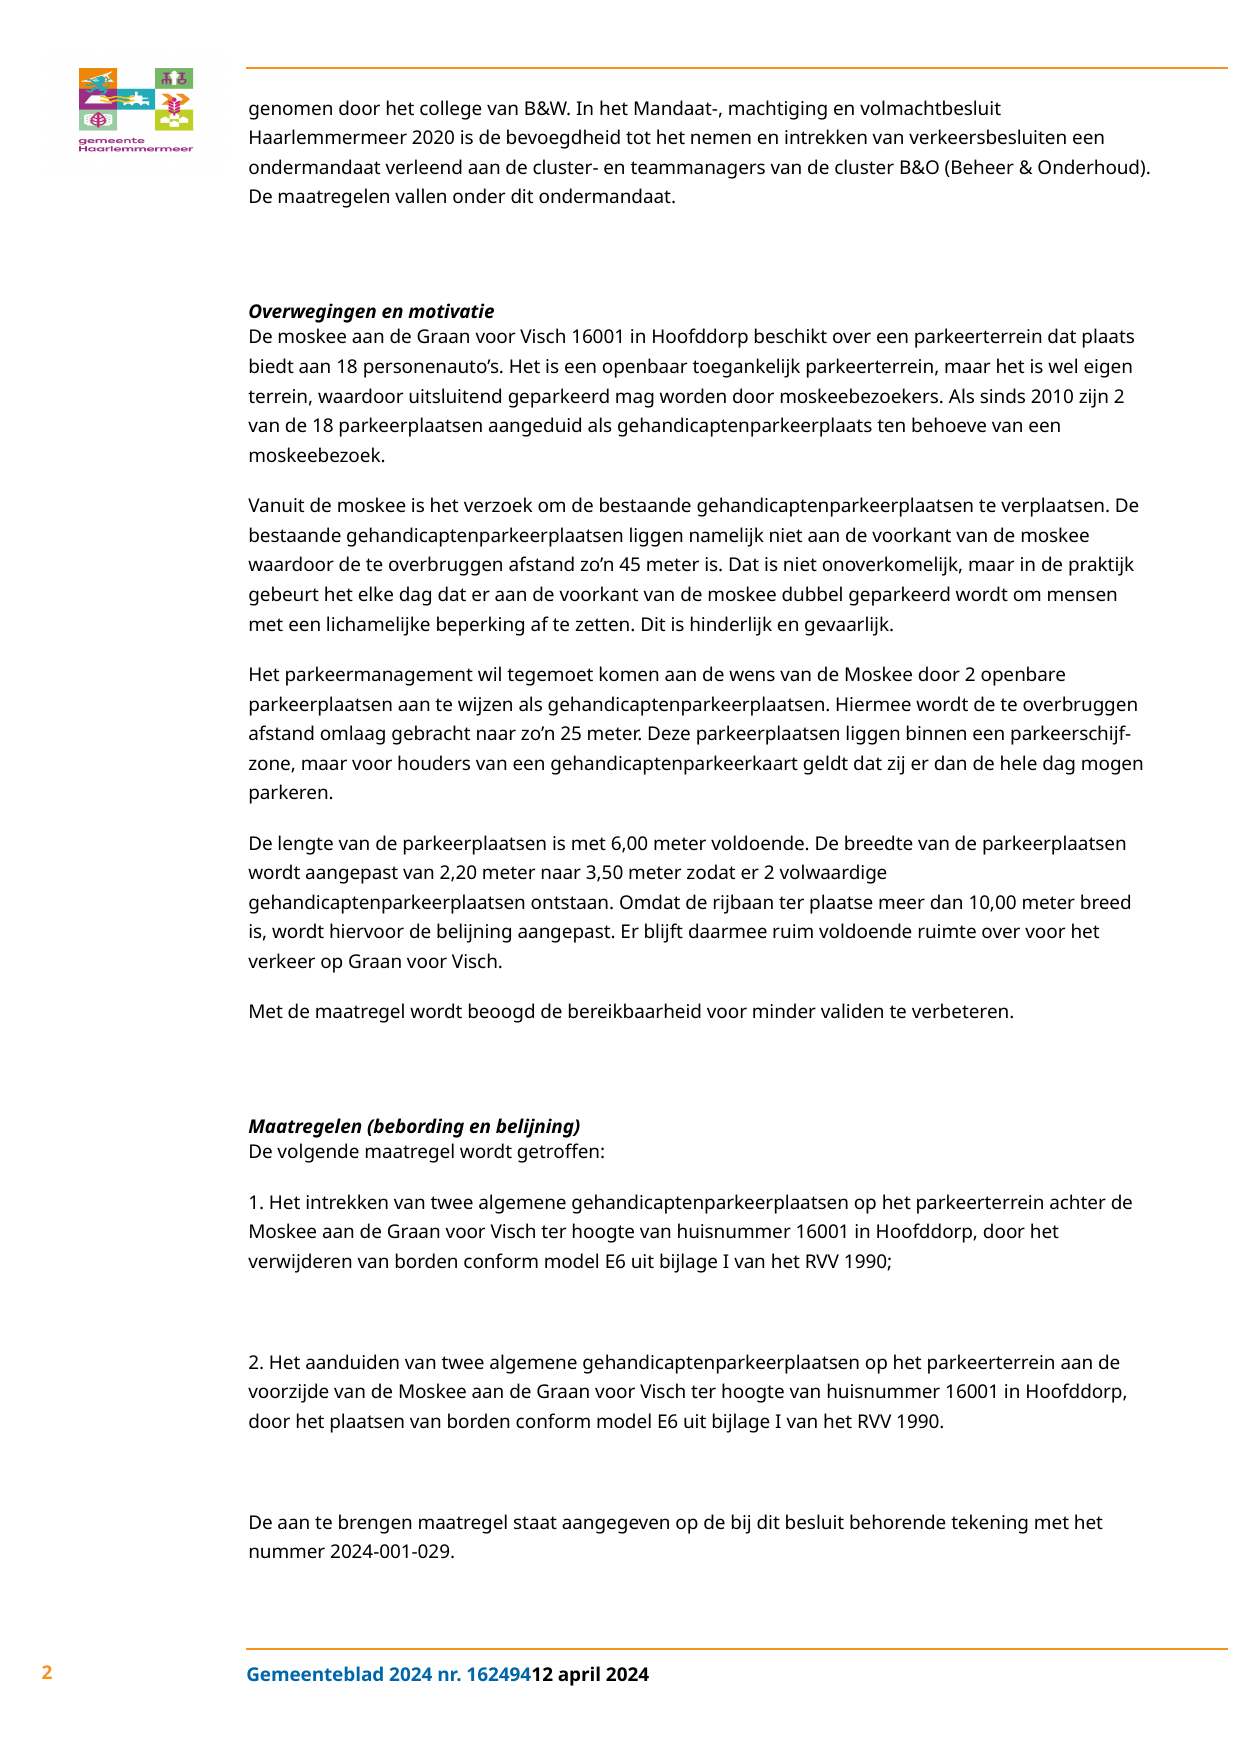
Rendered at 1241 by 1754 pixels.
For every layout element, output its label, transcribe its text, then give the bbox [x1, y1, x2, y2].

picture [41, 47, 231, 172]
text Overwegingen en motivatie [248, 298, 1152, 324]
text De volgende maatregel wordt getroffen: [248, 1139, 1152, 1164]
text De moskee aan de Graan voor Visch 16001 in Hoofddorp beschikt over een parkeerterrein dat plaats biedt aan 18 personenauto’s. Het is een openbaar toegankelijk parkeerterrein, maar het is wel eigen terrein, waardoor uitsluitend geparkeerd mag worden door moskeebezoekers. Als sinds 2010 zijn 2 van de 18 parkeerplaatsen aangeduid als gehandicaptenparkeerplaats ten behoeve van een moskeebezoek. [248, 324, 1152, 468]
text Met de maatregel wordt beoogd de bereikbaarheid voor minder validen te verbeteren. [248, 999, 1152, 1024]
text Het parkeermanagement wil tegemoet komen aan de wens van de Moskee door 2 openbare parkeerplaatsen aan te wijzen als gehandicaptenparkeerplaatsen. Hiermee wordt de te overbruggen afstand omlaag gebracht naar zo’n 25 meter. Deze parkeerplaatsen liggen binnen een parkeerschijf-zone, maar voor houders van een gehandicaptenparkeerkaart geldt dat zij er dan de hele dag mogen parkeren. [248, 661, 1152, 805]
text De lengte van de parkeerplaatsen is met 6,00 meter voldoende. De breedte van de parkeerplaatsen wordt aangepast van 2,20 meter naar 3,50 meter zodat er 2 volwaardige gehandicaptenparkeerplaatsen ontstaan. Omdat de rijbaan ter plaatse meer dan 10,00 meter breed is, wordt hiervoor de belijning aangepast. Er blijft daarmee ruim voldoende ruimte over voor het verkeer op Graan voor Visch. [248, 830, 1152, 974]
text De aan te brengen maatregel staat aangegeven op de bij dit besluit behorende tekening met het nummer 2024-001-029. [248, 1509, 1152, 1564]
text 1. Het intrekken van twee algemene gehandicaptenparkeerplaatsen op het parkeerterrein achter de Moskee aan de Graan voor Visch ter hoogte van huisnummer 16001 in Hoofddorp, door het verwijderen van borden conform model E6 uit bijlage I van het RVV 1990; [248, 1189, 1152, 1274]
text Maatregelen (bebording en belijning) [248, 1113, 1152, 1139]
text genomen door het college van B&W. In het Mandaat-, machtiging en volmachtbesluit Haarlemmermeer 2020 is de bevoegdheid tot het nemen en intrekken van verkeersbesluiten een ondermandaat verleend aan de cluster- en teammanagers van de cluster B&O (Beheer & Onderhoud). De maatregelen vallen onder dit ondermandaat. [248, 95, 1152, 209]
text 2. Het aanduiden van twee algemene gehandicaptenparkeerplaatsen op het parkeerterrein aan de voorzijde van de Moskee aan de Graan voor Visch ter hoogte van huisnummer 16001 in Hoofddorp, door het plaatsen van borden conform model E6 uit bijlage I van het RVV 1990. [248, 1349, 1152, 1434]
text Vanuit de moskee is het verzoek om de bestaande gehandicaptenparkeerplaatsen te verplaatsen. De bestaande gehandicaptenparkeerplaatsen liggen namelijk niet aan de voorkant van de moskee waardoor de te overbruggen afstand zo’n 45 meter is. Dat is niet onoverkomelijk, maar in de praktijk gebeurt het elke dag dat er aan de voorkant van de moskee dubbel geparkeerd wordt om mensen met een lichamelijke beperking af te zetten. Dit is hinderlijk en gevaarlijk. [248, 492, 1152, 636]
